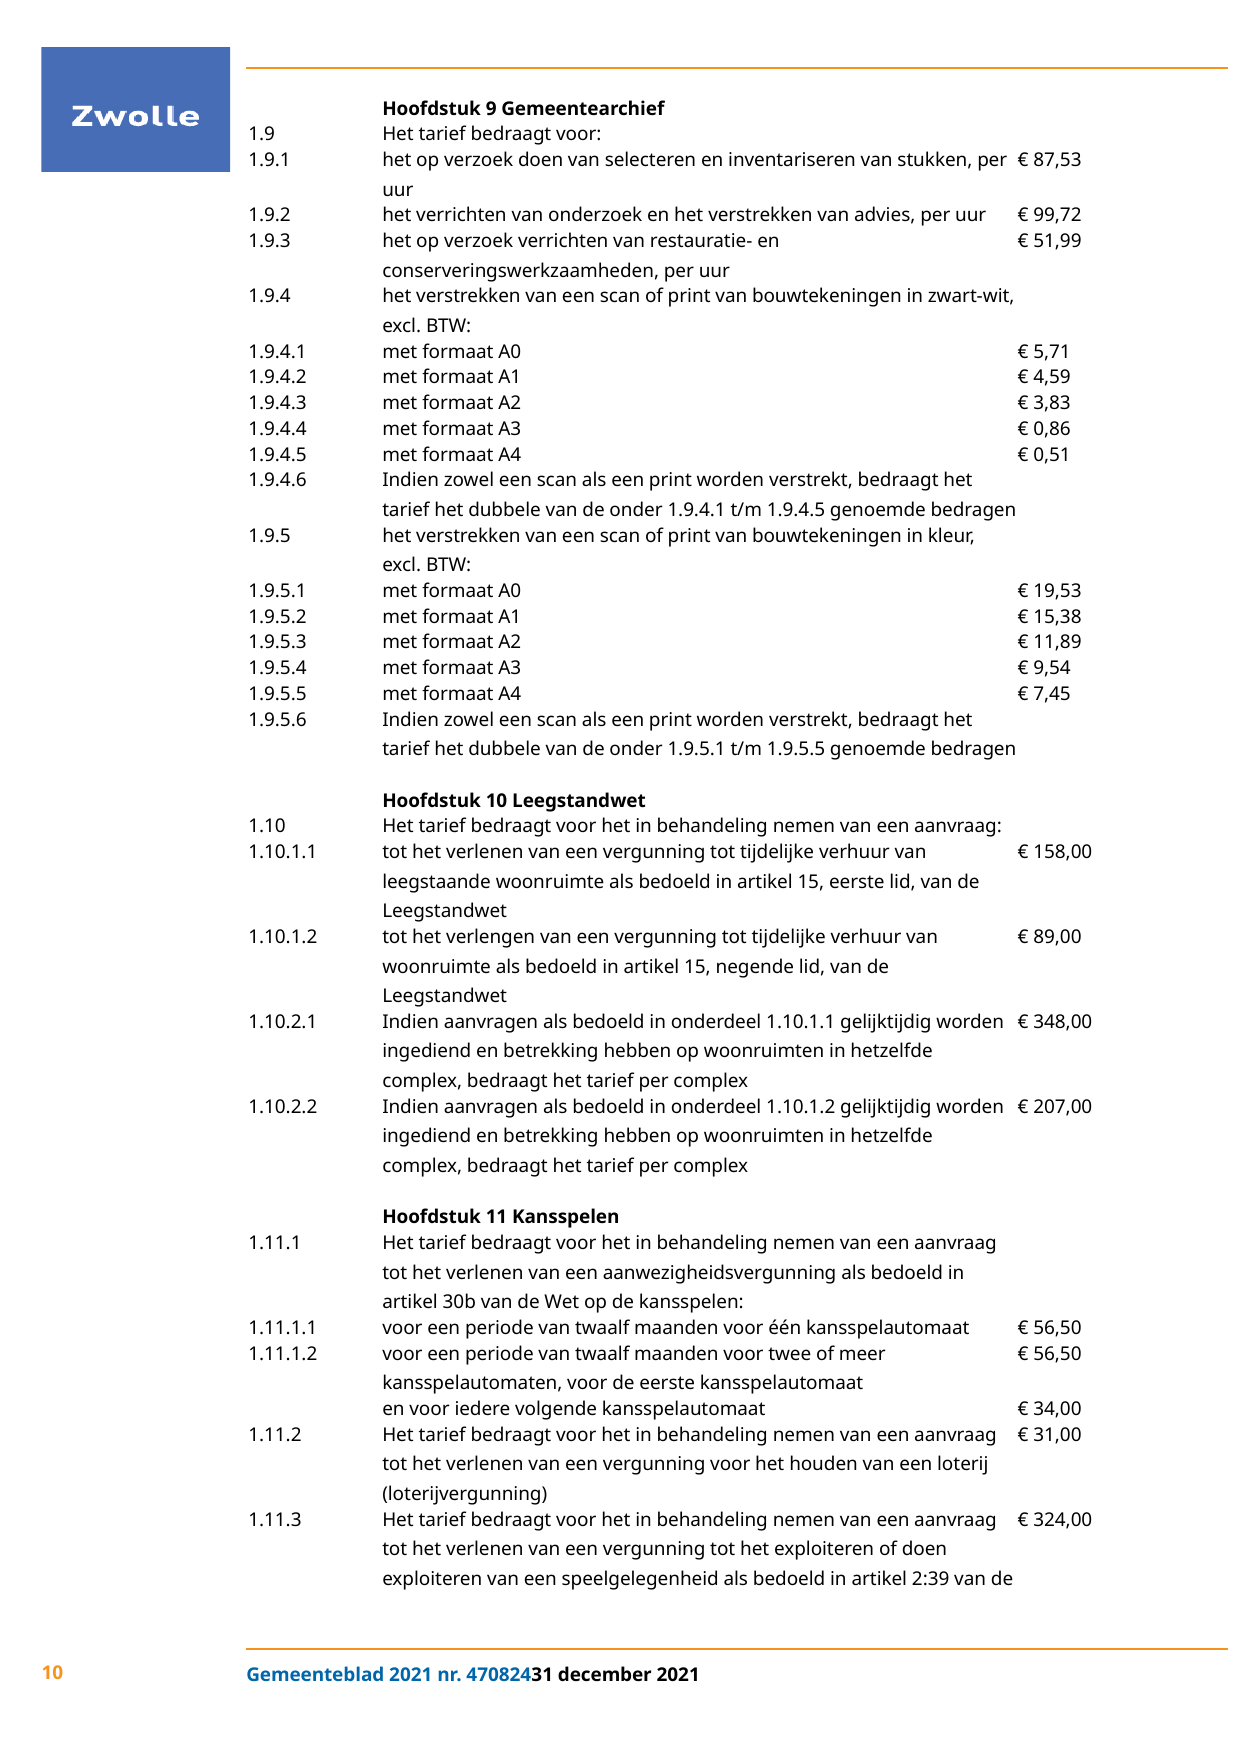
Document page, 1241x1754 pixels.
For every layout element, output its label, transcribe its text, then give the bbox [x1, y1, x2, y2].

table_cell 1.11.1.2 [248, 1340, 382, 1395]
table_cell en voor iedere volgende kansspelautomaat [382, 1395, 1017, 1421]
table_cell 1.9.3 [248, 227, 382, 283]
table_cell 1.9.4 [248, 283, 382, 338]
table_cell 1.9.5 [248, 522, 382, 577]
table_cell het op verzoek doen van selecteren en inventariseren van stukken, per uur [382, 146, 1017, 202]
table_cell het op verzoek verrichten van restauratie- en conserveringswerkzaamheden, per uur [382, 227, 1017, 283]
table_cell 1.10.2.1 [248, 1008, 382, 1093]
table_cell 1.11.1 [248, 1229, 382, 1314]
table_cell € 3,83 [1018, 389, 1152, 415]
table_cell [248, 787, 382, 813]
table_cell [1018, 467, 1152, 522]
table_cell [1018, 813, 1152, 838]
table_cell [1018, 95, 1152, 121]
table_cell Het tarief bedraagt voor het in behandeling nemen van een aanvraag: [382, 813, 1017, 838]
table_cell met formaat A4 [382, 680, 1017, 706]
picture [41, 47, 231, 172]
table_cell 1.9.4.6 [248, 467, 382, 522]
table_cell € 56,50 [1018, 1340, 1152, 1395]
table_cell € 15,38 [1018, 603, 1152, 629]
table_cell € 9,54 [1018, 654, 1152, 680]
table_cell 1.9.4.2 [248, 364, 382, 389]
table_cell [382, 761, 1017, 787]
table_cell [1018, 1204, 1152, 1229]
table_cell 1.10 [248, 813, 382, 838]
table_cell het verstrekken van een scan of print van bouwtekeningen in zwart-wit, excl. BTW: [382, 283, 1017, 338]
table_cell € 0,86 [1018, 415, 1152, 441]
table_cell 1.9.5.3 [248, 629, 382, 654]
table_cell 1.11.3 [248, 1506, 382, 1591]
table_cell tot het verlengen van een vergunning tot tijdelijke verhuur van woonruimte als bedoeld in artikel 15, negende lid, van de Leegstandwet [382, 923, 1017, 1008]
table_cell 1.10.1.1 [248, 838, 382, 923]
table_cell [1018, 761, 1152, 787]
table_cell Hoofdstuk 11 Kansspelen [382, 1204, 1017, 1229]
table_cell € 31,00 [1018, 1421, 1152, 1506]
table_cell € 56,50 [1018, 1314, 1152, 1340]
table_cell € 158,00 [1018, 838, 1152, 923]
table_cell 1.9.5.4 [248, 654, 382, 680]
table_cell voor een periode van twaalf maanden voor twee of meer kansspelautomaten, voor de eerste kansspelautomaat [382, 1340, 1017, 1395]
table_cell met formaat A3 [382, 654, 1017, 680]
table_cell [248, 761, 382, 787]
table_cell 1.9.5.6 [248, 706, 382, 761]
table_cell 1.10.1.2 [248, 923, 382, 1008]
table_cell € 4,59 [1018, 364, 1152, 389]
table_cell [1018, 787, 1152, 813]
table_cell 1.9 [248, 121, 382, 146]
table_cell Het tarief bedraagt voor het in behandeling nemen van een aanvraag tot het verlenen van een vergunning voor het houden van een loterij (loterijvergunning) [382, 1421, 1017, 1506]
table_cell Het tarief bedraagt voor het in behandeling nemen van een aanvraag tot het verlenen van een vergunning tot het exploiteren of doen exploiteren van een speelgelegenheid als bedoeld in artikel 2:39 van de [382, 1506, 1017, 1591]
table_cell 1.9.4.3 [248, 389, 382, 415]
table_cell 1.9.5.1 [248, 577, 382, 603]
table_cell € 7,45 [1018, 680, 1152, 706]
table_cell € 0,51 [1018, 441, 1152, 467]
table_cell het verrichten van onderzoek en het verstrekken van advies, per uur [382, 202, 1017, 227]
table_cell € 11,89 [1018, 629, 1152, 654]
table_cell met formaat A3 [382, 415, 1017, 441]
table_cell € 87,53 [1018, 146, 1152, 202]
table_cell [1018, 706, 1152, 761]
table_cell [1018, 1178, 1152, 1204]
table_cell Het tarief bedraagt voor het in behandeling nemen van een aanvraag tot het verlenen van een aanwezigheidsvergunning als bedoeld in artikel 30b van de Wet op de kansspelen: [382, 1229, 1017, 1314]
table_cell Indien zowel een scan als een print worden verstrekt, bedraagt het tarief het dubbele van de onder 1.9.4.1 t/m 1.9.4.5 genoemde bedragen [382, 467, 1017, 522]
table_cell [248, 1395, 382, 1421]
table_cell € 324,00 [1018, 1506, 1152, 1591]
table_cell [1018, 121, 1152, 146]
table_cell € 19,53 [1018, 577, 1152, 603]
table_cell Hoofdstuk 10 Leegstandwet [382, 787, 1017, 813]
table_cell € 5,71 [1018, 338, 1152, 364]
table_cell € 34,00 [1018, 1395, 1152, 1421]
table_cell [382, 1178, 1017, 1204]
table_cell € 89,00 [1018, 923, 1152, 1008]
table_cell € 207,00 [1018, 1093, 1152, 1178]
table_cell 1.9.5.2 [248, 603, 382, 629]
table_cell 1.10.2.2 [248, 1093, 382, 1178]
table_cell € 51,99 [1018, 227, 1152, 283]
table_cell met formaat A0 [382, 577, 1017, 603]
table_cell met formaat A0 [382, 338, 1017, 364]
table_cell met formaat A1 [382, 364, 1017, 389]
table_cell € 99,72 [1018, 202, 1152, 227]
table_cell [1018, 283, 1152, 338]
table_cell [1018, 522, 1152, 577]
table_cell [248, 1204, 382, 1229]
table_cell Indien aanvragen als bedoeld in onderdeel 1.10.1.2 gelijktijdig worden ingediend en betrekking hebben op woonruimten in hetzelfde complex, bedraagt het tarief per complex [382, 1093, 1017, 1178]
table_cell voor een periode van twaalf maanden voor één kansspelautomaat [382, 1314, 1017, 1340]
table_cell tot het verlenen van een vergunning tot tijdelijke verhuur van leegstaande woonruimte als bedoeld in artikel 15, eerste lid, van de Leegstandwet [382, 838, 1017, 923]
table_cell € 348,00 [1018, 1008, 1152, 1093]
table_cell Indien zowel een scan als een print worden verstrekt, bedraagt het tarief het dubbele van de onder 1.9.5.1 t/m 1.9.5.5 genoemde bedragen [382, 706, 1017, 761]
table_cell Indien aanvragen als bedoeld in onderdeel 1.10.1.1 gelijktijdig worden ingediend en betrekking hebben op woonruimten in hetzelfde complex, bedraagt het tarief per complex [382, 1008, 1017, 1093]
table_cell het verstrekken van een scan of print van bouwtekeningen in kleur, excl. BTW: [382, 522, 1017, 577]
table_cell Het tarief bedraagt voor: [382, 121, 1017, 146]
table_cell 1.9.1 [248, 146, 382, 202]
table_cell met formaat A2 [382, 629, 1017, 654]
table_cell 1.9.2 [248, 202, 382, 227]
table_cell 1.9.5.5 [248, 680, 382, 706]
table_cell 1.11.2 [248, 1421, 382, 1506]
table_cell met formaat A2 [382, 389, 1017, 415]
table_cell [248, 1178, 382, 1204]
table_cell 1.11.1.1 [248, 1314, 382, 1340]
table_cell 1.9.4.4 [248, 415, 382, 441]
table_cell 1.9.4.1 [248, 338, 382, 364]
table_cell [1018, 1229, 1152, 1314]
table_cell 1.9.4.5 [248, 441, 382, 467]
table_cell met formaat A1 [382, 603, 1017, 629]
table_cell [248, 95, 382, 121]
table_cell Hoofdstuk 9 Gemeentearchief [382, 95, 1017, 121]
table_cell met formaat A4 [382, 441, 1017, 467]
